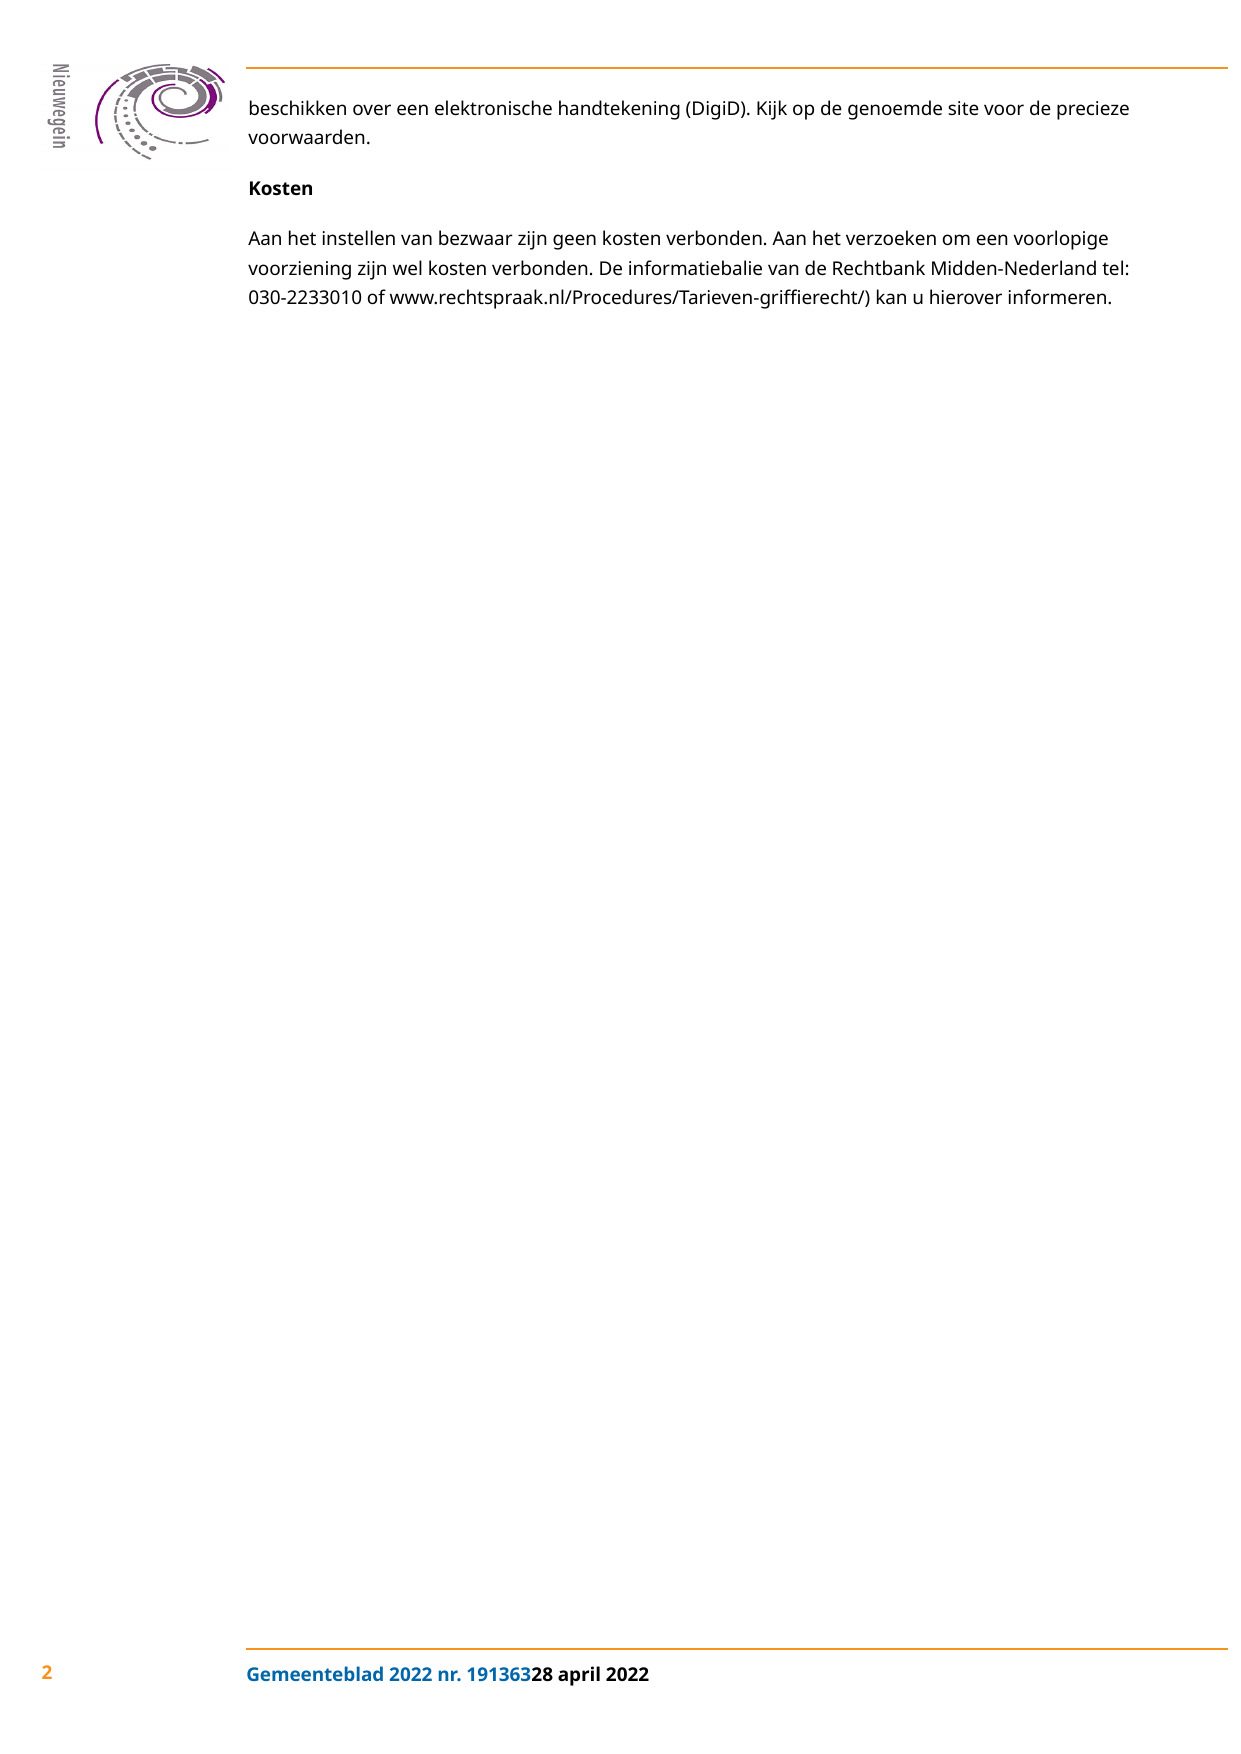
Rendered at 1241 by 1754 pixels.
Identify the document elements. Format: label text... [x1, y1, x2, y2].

picture [41, 47, 231, 172]
text beschikken over een elektronische handtekening (DigiD). Kijk op de genoemde site voor de precieze voorwaarden. [248, 95, 1152, 150]
text Aan het instellen van bezwaar zijn geen kosten verbonden. Aan het verzoeken om een voorlopige voorziening zijn wel kosten verbonden. De informatiebalie van de Rechtbank Midden-Nederland tel: 030-2233010 of www.rechtspraak.nl/Procedures/Tarieven-griffierecht/) kan u hierover informeren. [248, 225, 1152, 310]
text Kosten [248, 175, 1152, 201]
